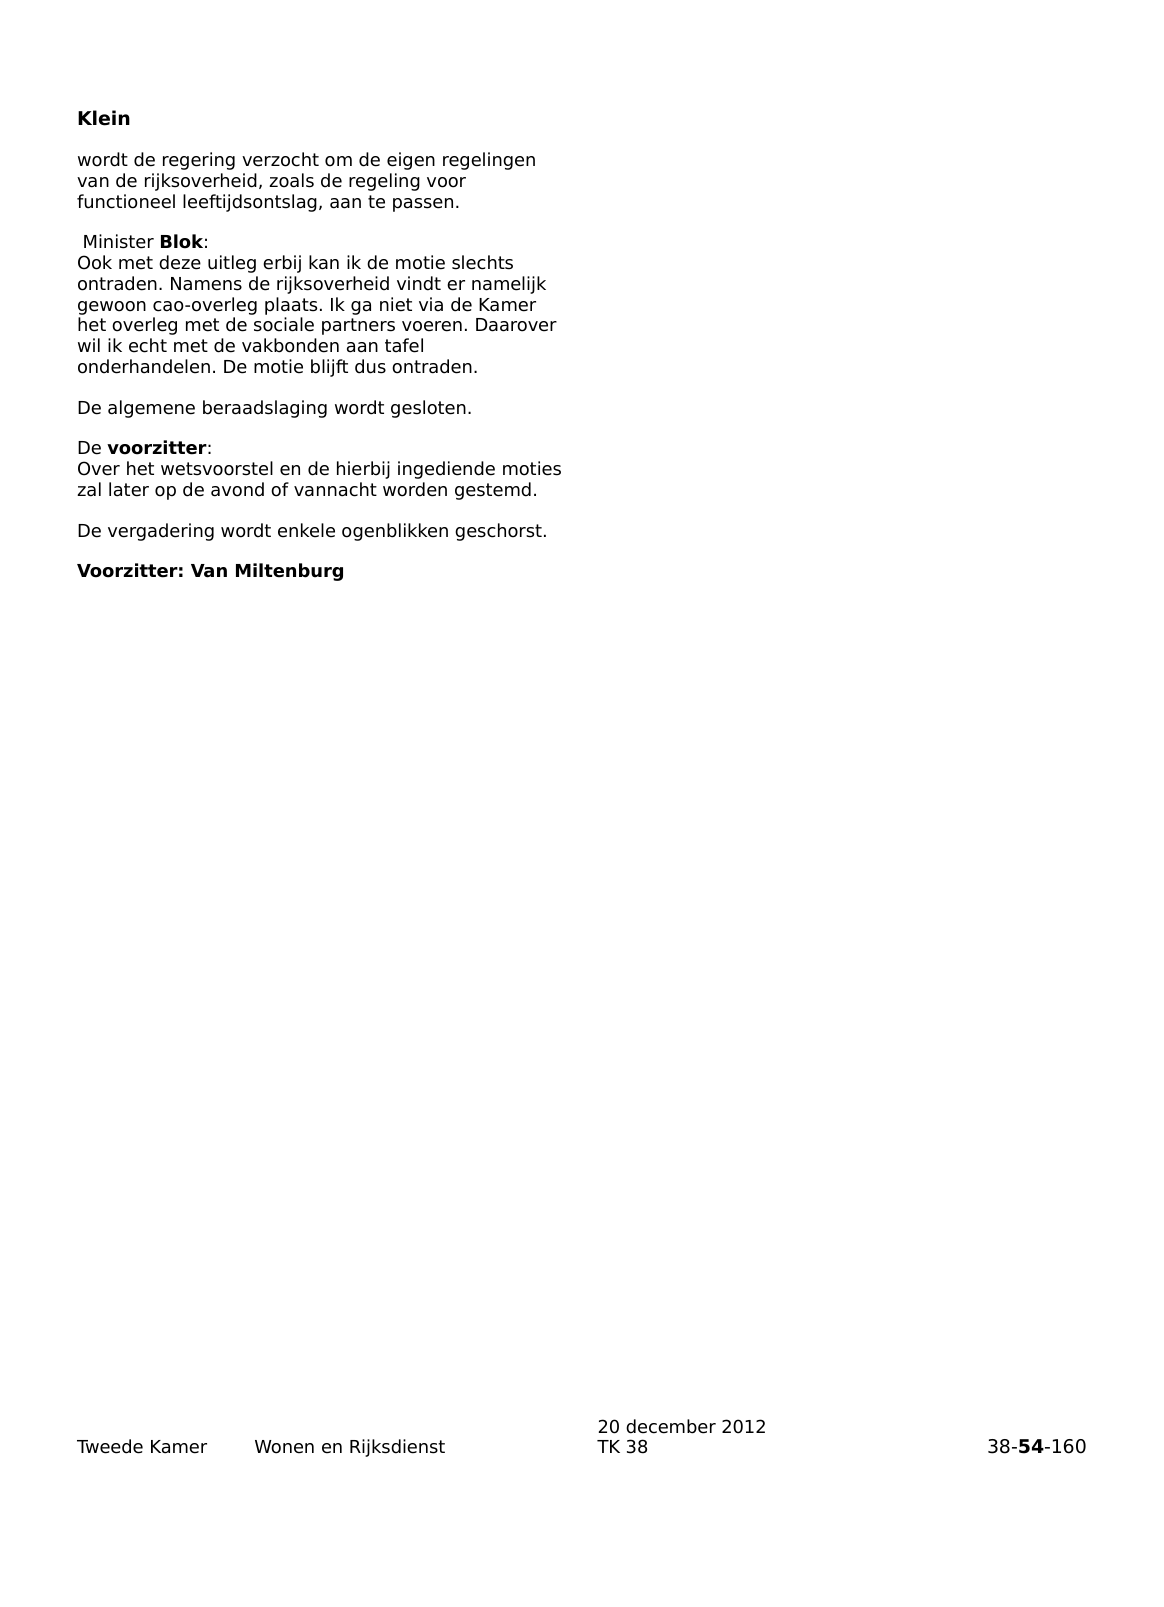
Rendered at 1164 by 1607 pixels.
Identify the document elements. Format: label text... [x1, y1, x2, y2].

text Voorzitter: Van Miltenburg [77, 561, 567, 582]
text De voorzitter: [77, 438, 567, 459]
text De algemene beraadslaging wordt gesloten. [77, 397, 567, 418]
text Ook met deze uitleg erbij kan ik de motie slechts ontraden. Namens de rijksoverheid vindt er namelijk gewoon cao-overleg plaats. Ik ga niet via de Kamer het overleg met de sociale partners voeren. Daarover wil ik echt met de vakbonden aan tafel onderhandelen. De motie blijft dus ontraden. [77, 253, 567, 377]
text wordt de regering verzocht om de eigen regelingen van de rijksoverheid, zoals de regeling voor functioneel leeftijdsontslag, aan te passen. [77, 150, 567, 212]
text Over het wetsvoorstel en de hierbij ingediende moties zal later op de avond of vannacht worden gestemd. [77, 459, 567, 500]
text Minister Blok: [77, 232, 567, 253]
text De vergadering wordt enkele ogenblikken geschorst. [77, 520, 567, 541]
